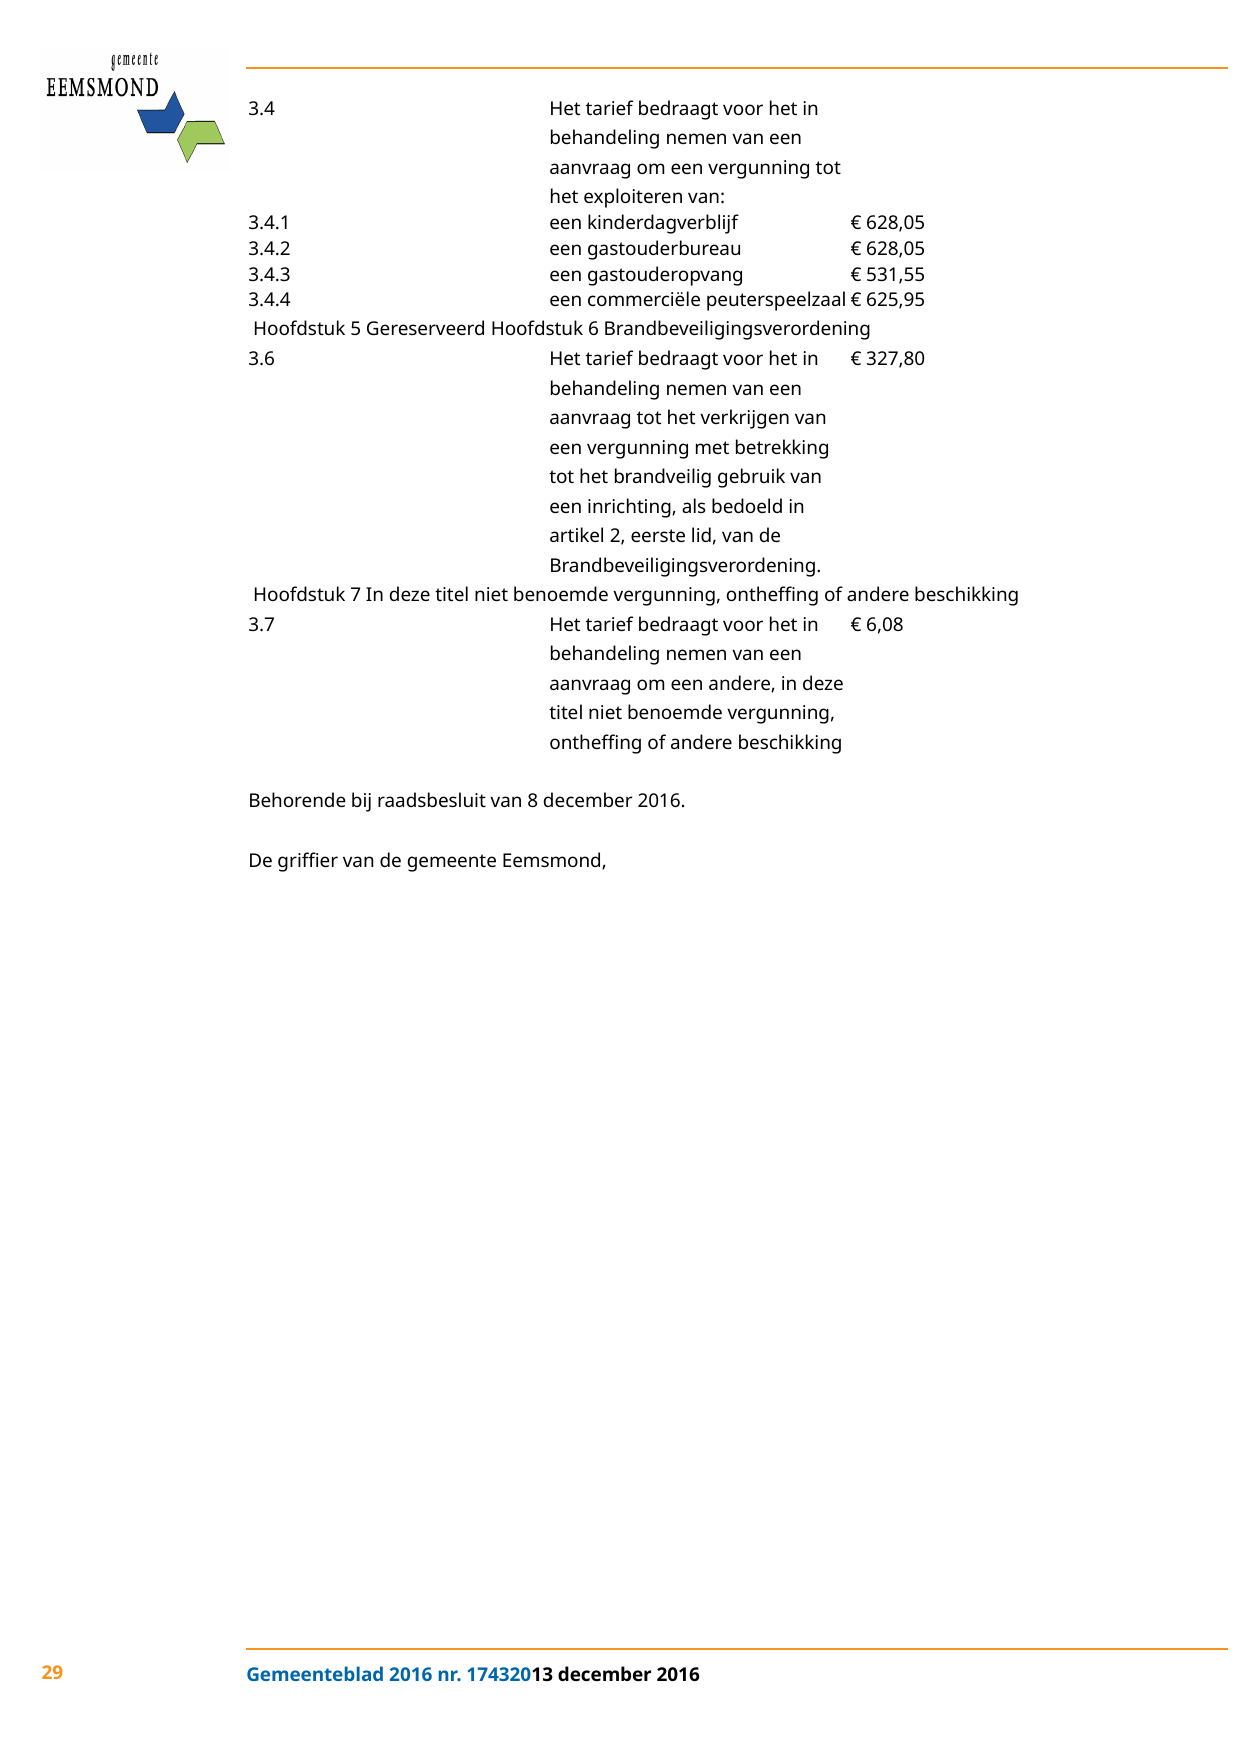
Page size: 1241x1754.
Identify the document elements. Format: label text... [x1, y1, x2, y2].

table_cell 3.4.4 [248, 286, 549, 312]
table_cell 3.4.3 [248, 261, 549, 286]
table_header Het tarief bedraagt voor het in behandeling nemen van een aanvraag om een andere, in deze titel niet benoemde vergunning, ontheffing of andere beschikking [549, 611, 850, 755]
text Hoofdstuk 7 In deze titel niet benoemde vergunning, ontheffing of andere beschikking [248, 581, 1152, 607]
table_cell 3.4.1 [248, 209, 549, 235]
picture [41, 47, 231, 172]
table_cell een gastouderbureau [549, 235, 850, 261]
table_header € 327,80 [850, 345, 1152, 578]
table_cell een commerciële peuterspeelzaal [549, 286, 850, 312]
table_header 3.4 [248, 95, 549, 209]
table_header € 6,08 [850, 611, 1152, 755]
table_header 3.6 [248, 345, 549, 578]
text Hoofdstuk 5 Gereserveerd Hoofdstuk 6 Brandbeveiligingsverordening [248, 315, 1152, 341]
table_header 3.7 [248, 611, 549, 755]
text Behorende bij raadsbesluit van 8 december 2016. [248, 788, 1152, 813]
table_cell € 628,05 [850, 235, 1152, 261]
table_cell een gastouderopvang [549, 261, 850, 286]
table_cell € 628,05 [850, 209, 1152, 235]
table_header Het tarief bedraagt voor het in behandeling nemen van een aanvraag tot het verkrijgen van een vergunning met betrekking tot het brandveilig gebruik van een inrichting, als bedoeld in artikel 2, eerste lid, van de Brandbeveiligingsverordening. [549, 345, 850, 578]
table_cell € 625,95 [850, 286, 1152, 312]
table_cell 3.4.2 [248, 235, 549, 261]
text De griffier van de gemeente Eemsmond, [248, 847, 1152, 873]
table_cell een kinderdagverblijf [549, 209, 850, 235]
table_header Het tarief bedraagt voor het in behandeling nemen van een aanvraag om een vergunning tot het exploiteren van: [549, 95, 850, 209]
table_header [850, 95, 1152, 209]
table_cell € 531,55 [850, 261, 1152, 286]
